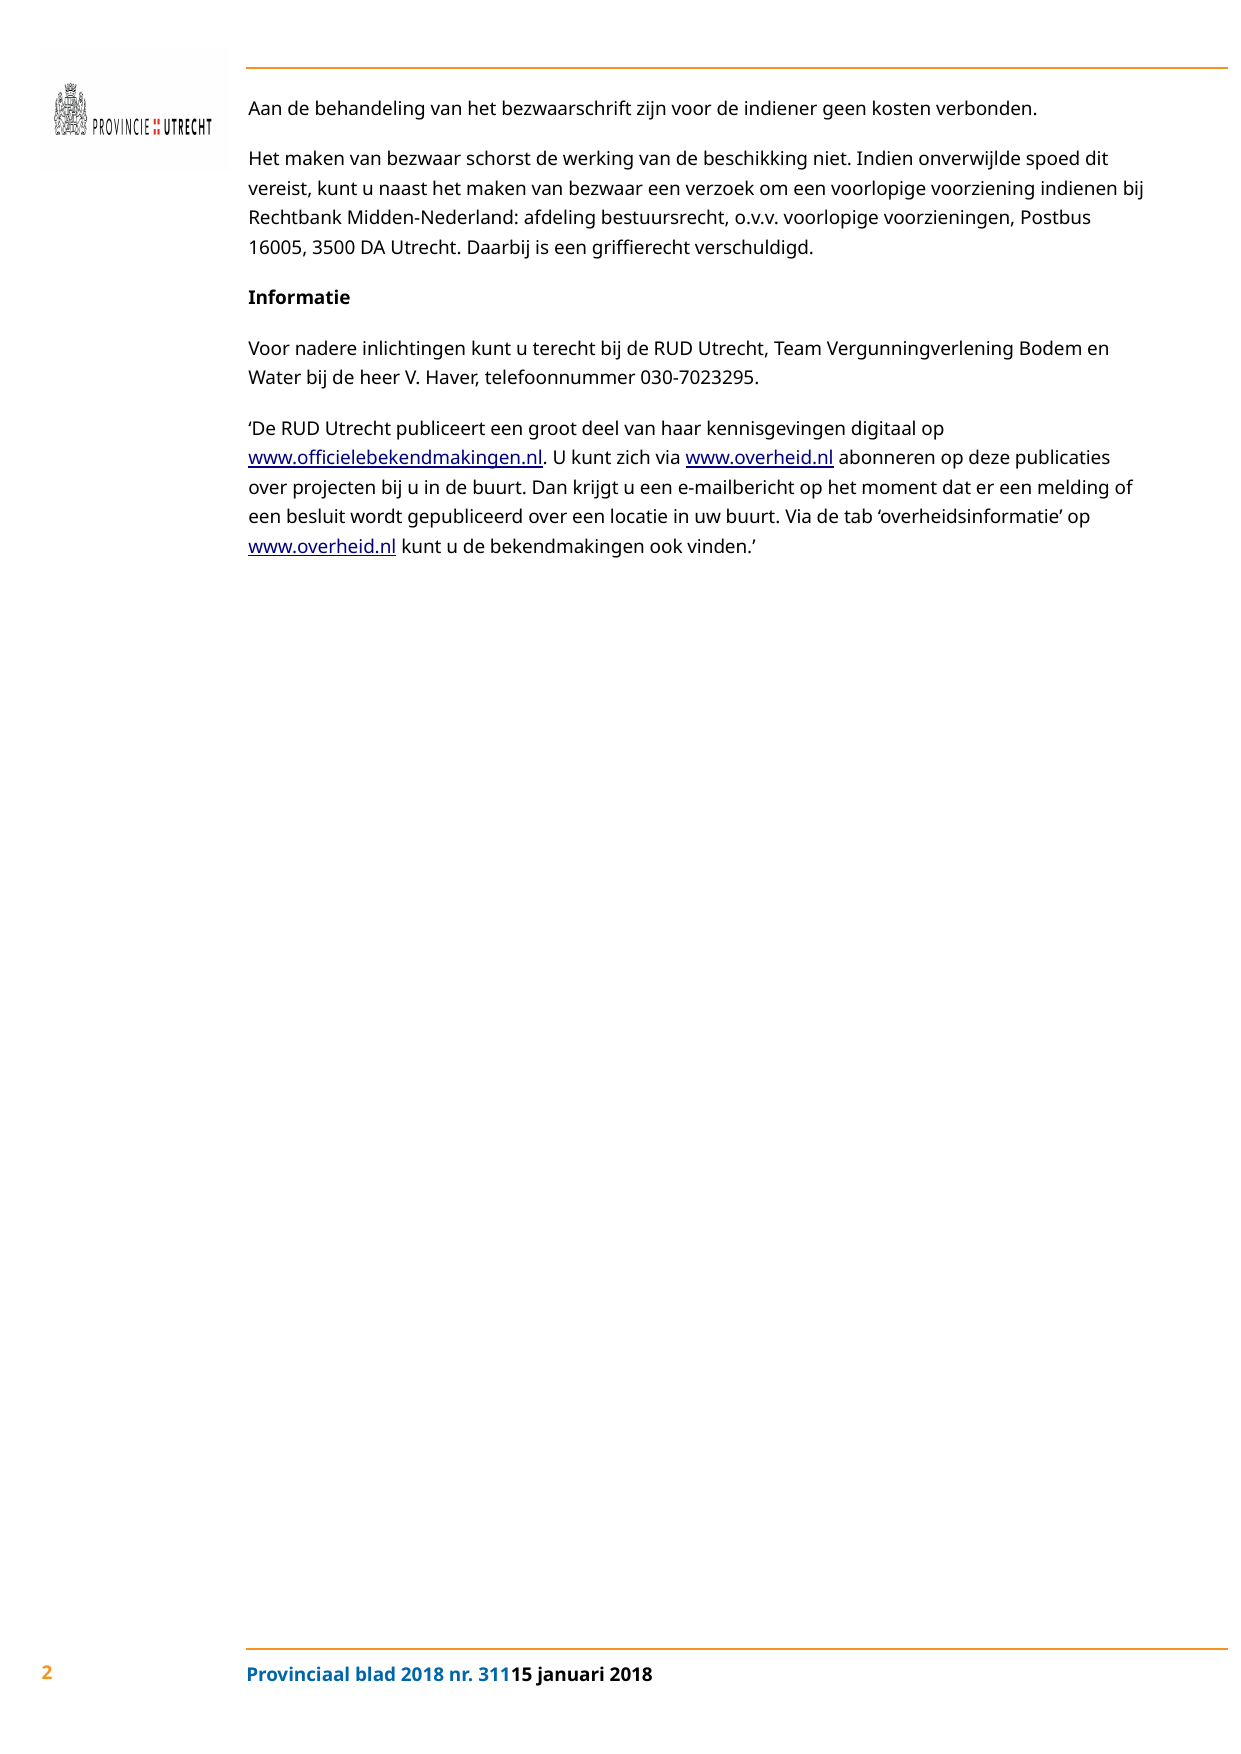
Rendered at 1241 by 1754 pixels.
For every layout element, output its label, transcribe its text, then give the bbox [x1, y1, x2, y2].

picture [41, 47, 231, 172]
text Aan de behandeling van het bezwaarschrift zijn voor de indiener geen kosten verbonden. [248, 95, 1152, 121]
text Het maken van bezwaar schorst de werking van de beschikking niet. Indien onverwijlde spoed dit vereist, kunt u naast het maken van bezwaar een verzoek om een voorlopige voorziening indienen bij Rechtbank Midden-Nederland: afdeling bestuursrecht, o.v.v. voorlopige voorzieningen, Postbus 16005, 3500 DA Utrecht. Daarbij is een griffierecht verschuldigd. [248, 145, 1152, 260]
text ‘De RUD Utrecht publiceert een groot deel van haar kennisgevingen digitaal op www.officielebekendmakingen.nl. U kunt zich via www.overheid.nl abonneren op deze publicaties over projecten bij u in de buurt. Dan krijgt u een e-mailbericht op het moment dat er een melding of een besluit wordt gepubliceerd over een locatie in uw buurt. Via de tab ‘overheidsinformatie’ op www.overheid.nl kunt u de bekendmakingen ook vinden.’ [248, 415, 1152, 559]
text Voor nadere inlichtingen kunt u terecht bij de RUD Utrecht, Team Vergunningverlening Bodem en Water bij de heer V. Haver, telefoonnummer 030-7023295. [248, 335, 1152, 390]
text Informatie [248, 284, 1152, 310]
